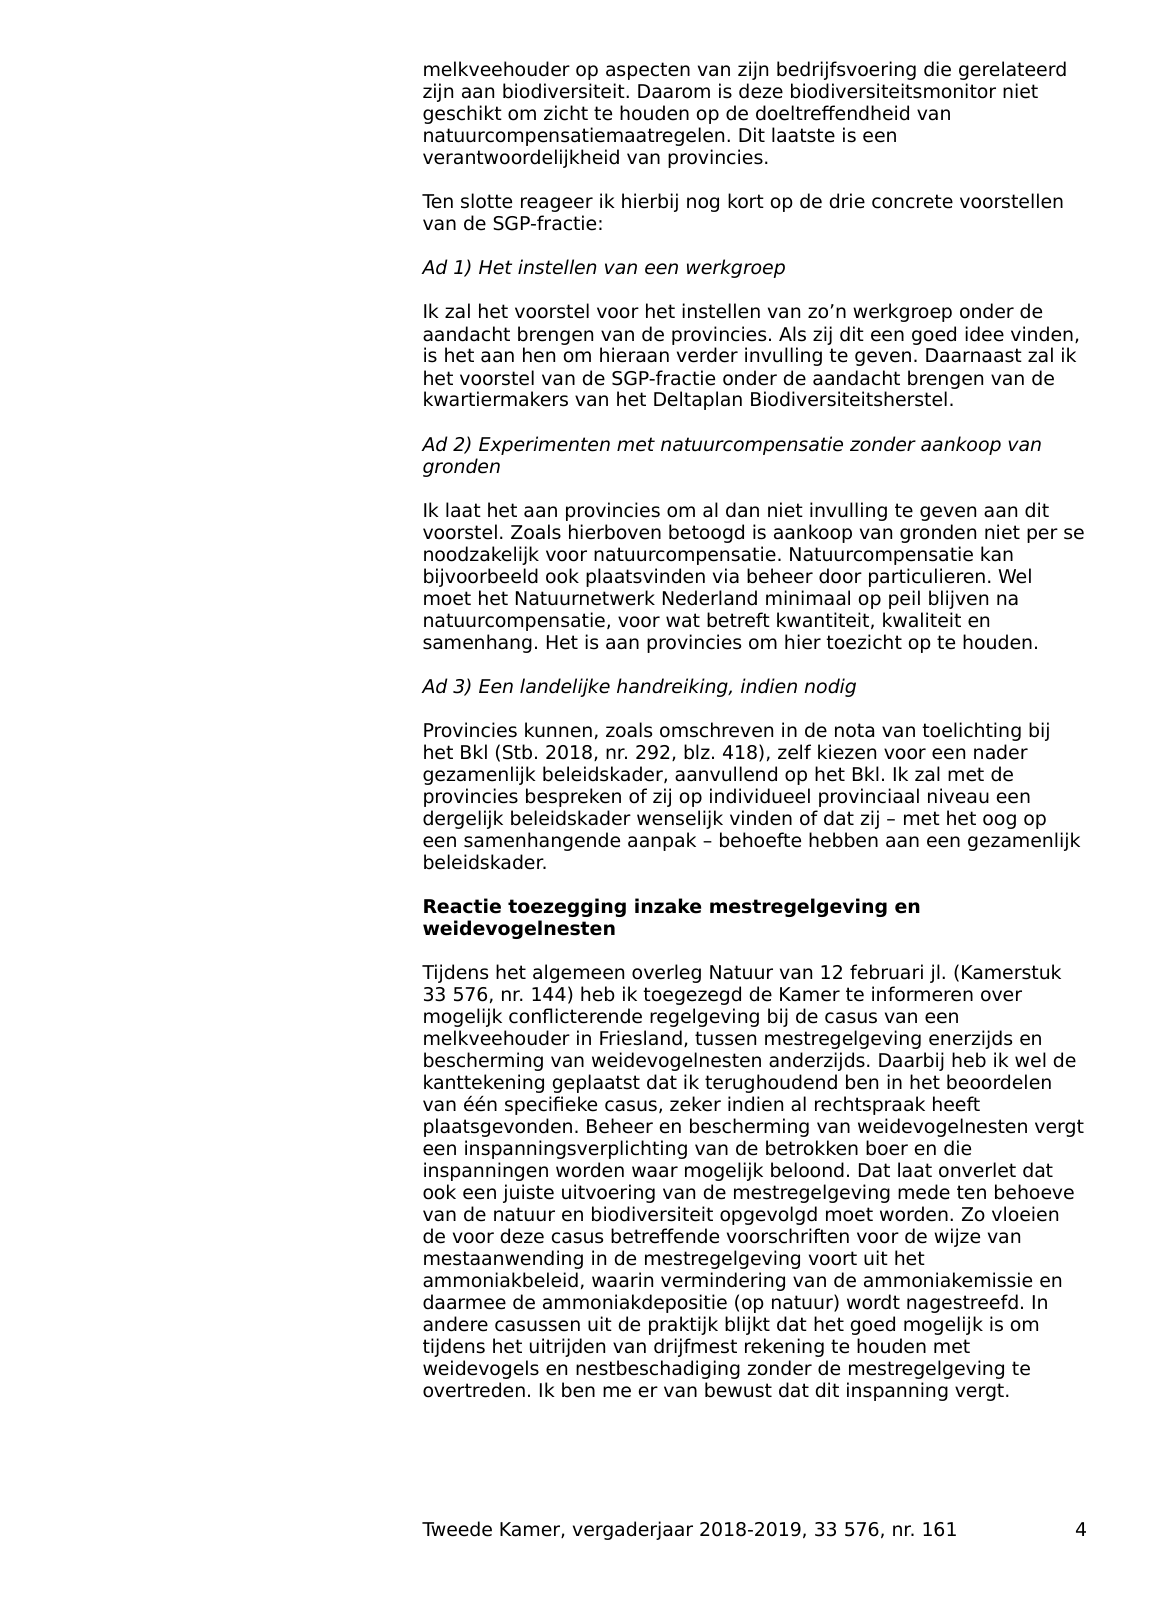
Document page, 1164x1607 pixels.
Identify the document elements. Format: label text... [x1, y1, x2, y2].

text Ten slotte reageer ik hierbij nog kort op de drie concrete voorstellen van de SGP-fractie: [422, 191, 1087, 235]
text Ik laat het aan provincies om al dan niet invulling te geven aan dit voorstel. Zoals hierboven betoogd is aankoop van gronden niet per se noodzakelijk voor natuurcompensatie. Natuurcompensatie kan bijvoorbeeld ook plaatsvinden via beheer door particulieren. Wel moet het Natuurnetwerk Nederland minimaal op peil blijven na natuurcompensatie, voor wat betreft kwantiteit, kwaliteit en samenhang. Het is aan provincies om hier toezicht op te houden. [422, 500, 1087, 653]
subtitle Reactie toezegging inzake mestregelgeving en weidevogelnesten [422, 896, 1087, 940]
subtitle Ad 3) Een landelijke handreiking, indien nodig [422, 676, 1087, 698]
text Provincies kunnen, zoals omschreven in de nota van toelichting bij het Bkl (Stb. 2018, nr. 292, blz. 418), zelf kiezen voor een nader gezamenlijk beleidskader, aanvullend op het Bkl. Ik zal met de provincies bespreken of zij op individueel provinciaal niveau een dergelijk beleidskader wenselijk vinden of dat zij – met het oog op een samenhangende aanpak – behoefte hebben aan een gezamenlijk beleidskader. [422, 720, 1087, 874]
text melkveehouder op aspecten van zijn bedrijfsvoering die gerelateerd zijn aan biodiversiteit. Daarom is deze biodiversiteitsmonitor niet geschikt om zicht te houden op de doeltreffendheid van natuurcompensatiemaatregelen. Dit laatste is een verantwoordelijkheid van provincies. [422, 59, 1087, 169]
subtitle Ad 1) Het instellen van een werkgroep [422, 257, 1087, 279]
subtitle Ad 2) Experimenten met natuurcompensatie zonder aankoop van gronden [422, 433, 1087, 477]
text Tijdens het algemeen overleg Natuur van 12 februari jl. (Kamerstuk 33 576, nr. 144) heb ik toegezegd de Kamer te informeren over mogelijk conflicterende regelgeving bij de casus van een melkveehouder in Friesland, tussen mestregelgeving enerzijds en bescherming van weidevogelnesten anderzijds. Daarbij heb ik wel de kanttekening geplaatst dat ik terughoudend ben in het beoordelen van één specifieke casus, zeker indien al rechtspraak heeft plaatsgevonden. Beheer en bescherming van weidevogelnesten vergt een inspanningsverplichting van de betrokken boer en die inspanningen worden waar mogelijk beloond. Dat laat onverlet dat ook een juiste uitvoering van de mestregelgeving mede ten behoeve van de natuur en biodiversiteit opgevolgd moet worden. Zo vloeien de voor deze casus betreffende voorschriften voor de wijze van mestaanwending in de mestregelgeving voort uit het ammoniakbeleid, waarin vermindering van de ammoniakemissie en daarmee de ammoniakdepositie (op natuur) wordt nagestreefd. In andere casussen uit de praktijk blijkt dat het goed mogelijk is om tijdens het uitrijden van drijfmest rekening te houden met weidevogels en nestbeschadiging zonder de mestregelgeving te overtreden. Ik ben me er van bewust dat dit inspanning vergt. [422, 962, 1087, 1402]
text Ik zal het voorstel voor het instellen van zo’n werkgroep onder de aandacht brengen van de provincies. Als zij dit een goed idee vinden, is het aan hen om hieraan verder invulling te geven. Daarnaast zal ik het voorstel van de SGP-fractie onder de aandacht brengen van de kwartiermakers van het Deltaplan Biodiversiteitsherstel. [422, 301, 1087, 411]
